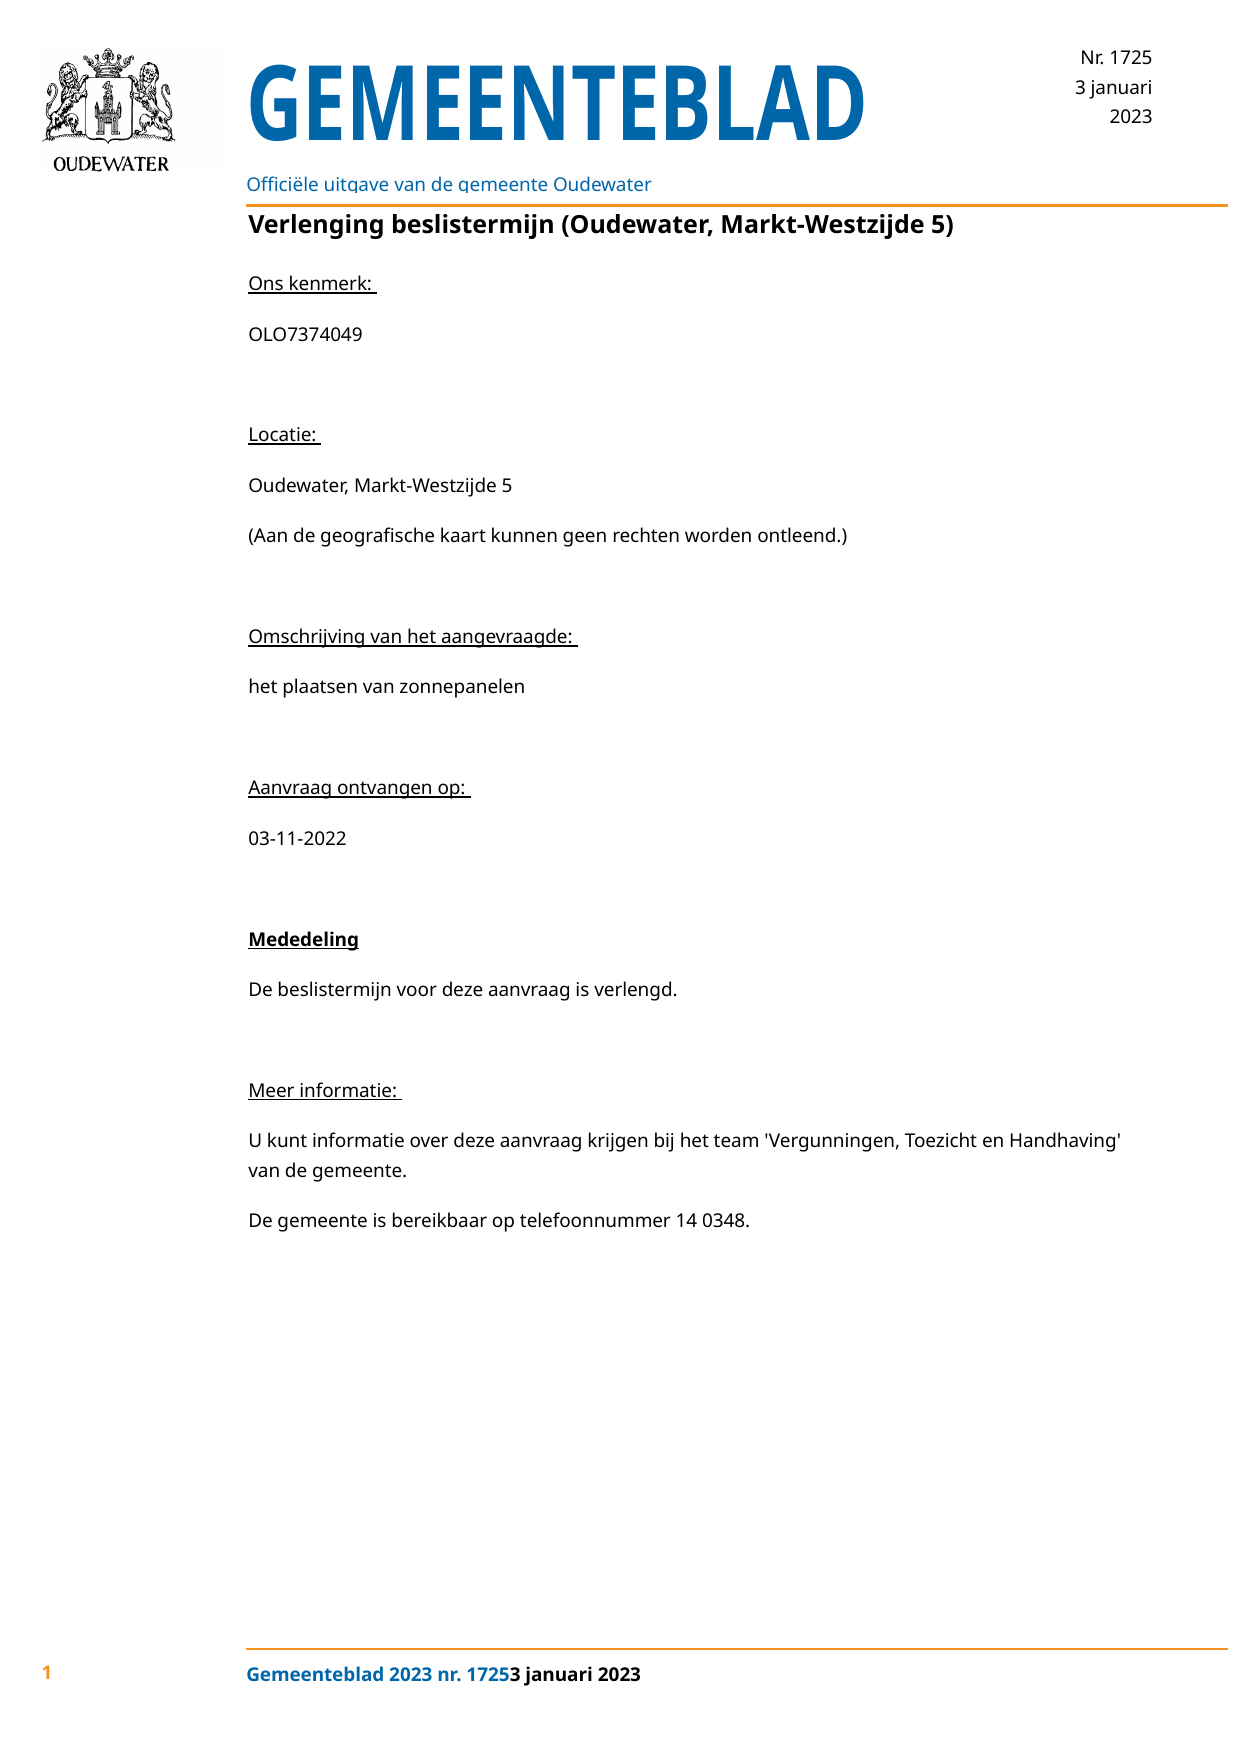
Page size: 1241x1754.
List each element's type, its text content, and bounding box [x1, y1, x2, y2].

text Locatie: [248, 422, 1152, 447]
text 03-11-2022 [248, 825, 1152, 851]
text OLO7374049 [248, 321, 1152, 346]
text Aanvraag ontvangen op: [248, 774, 1152, 800]
text Omschrijving van het aangevraagde: [248, 623, 1152, 649]
text De gemeente is bereikbaar op telefoonnummer 14 0348. [248, 1207, 1152, 1233]
text Verlenging beslistermijn (Oudewater, Markt-Westzijde 5) [248, 207, 1152, 241]
text U kunt informatie over deze aanvraag krijgen bij het team 'Vergunningen, Toezicht en Handhaving' van de gemeente. [248, 1127, 1152, 1183]
text het plaatsen van zonnepanelen [248, 674, 1152, 699]
text Oudewater, Markt-Westzijde 5 [248, 472, 1152, 498]
text Mededeling [248, 926, 1152, 951]
picture [41, 47, 231, 172]
text Ons kenmerk: [248, 270, 1152, 296]
text Meer informatie: [248, 1077, 1152, 1103]
text (Aan de geografische kaart kunnen geen rechten worden ontleend.) [248, 522, 1152, 548]
text De beslistermijn voor deze aanvraag is verlengd. [248, 976, 1152, 1002]
